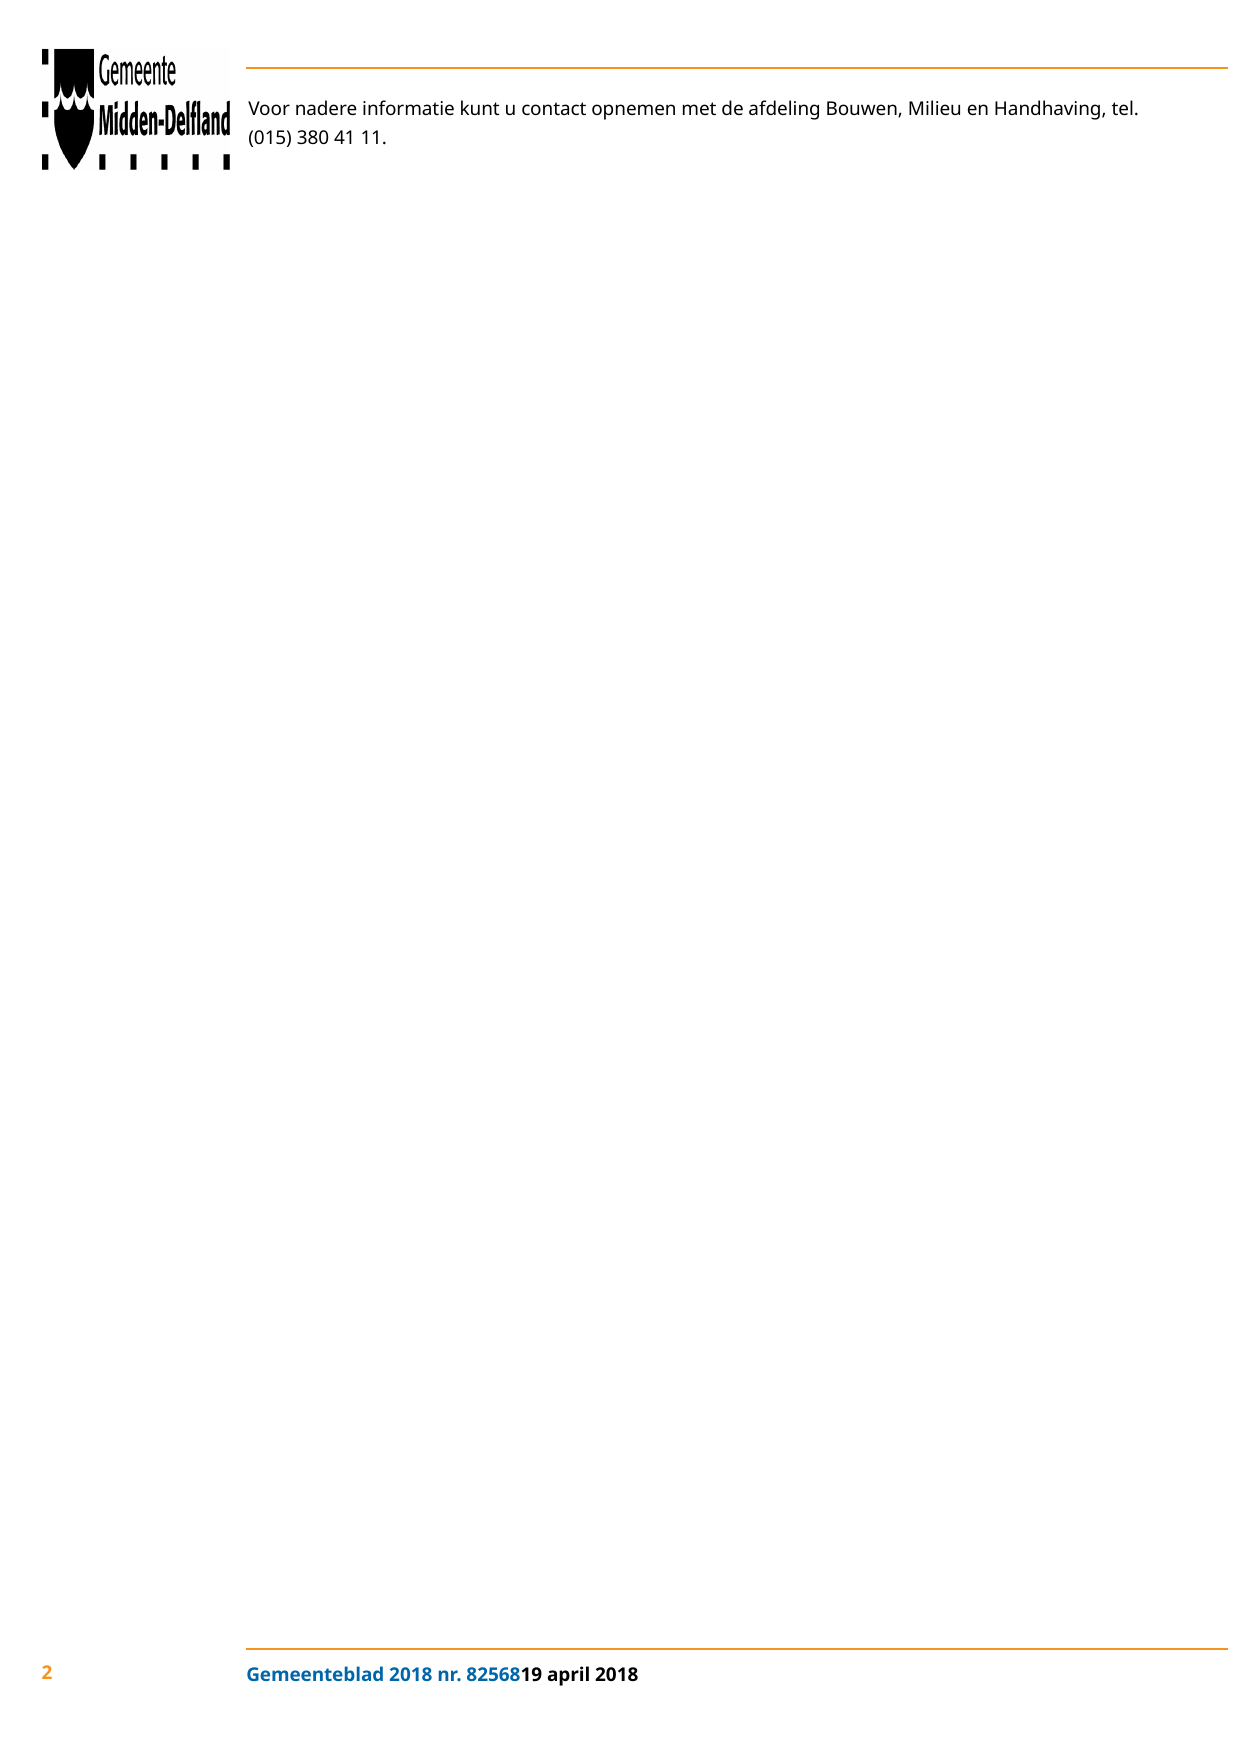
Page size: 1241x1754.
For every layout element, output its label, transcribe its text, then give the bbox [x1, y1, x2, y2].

text Voor nadere informatie kunt u contact opnemen met de afdeling Bouwen, Milieu en Handhaving, tel. (015) 380 41 11. [248, 95, 1152, 150]
picture [41, 47, 231, 172]
